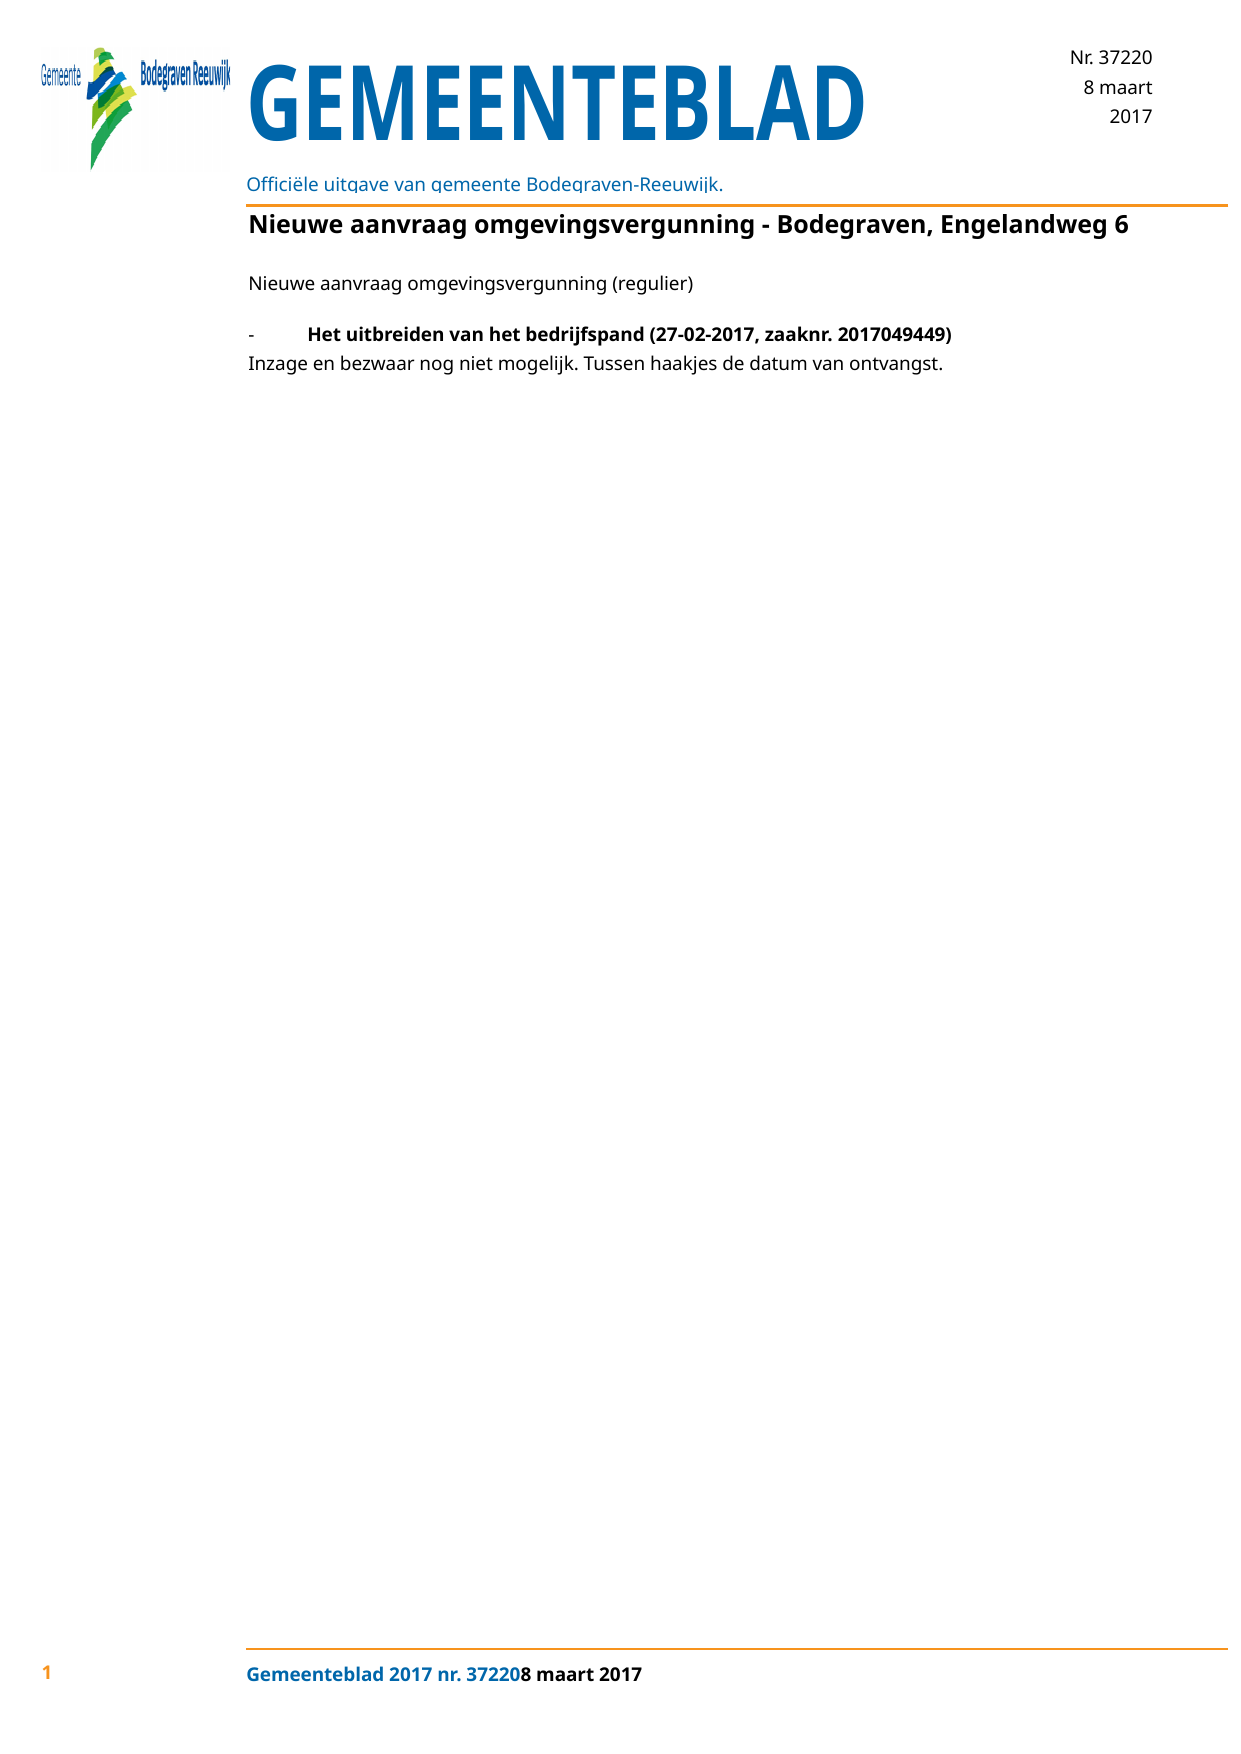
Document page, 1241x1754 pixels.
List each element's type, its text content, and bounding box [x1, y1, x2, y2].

text Nieuwe aanvraag omgevingsvergunning - Bodegraven, Engelandweg 6 [248, 207, 1152, 241]
list Het uitbreiden van het bedrijfspand (27‑02‑2017, zaaknr. 2017049449) [248, 321, 1152, 346]
picture [41, 47, 231, 172]
text Nieuwe aanvraag omgevingsvergunning (regulier) [248, 270, 1152, 296]
text Inzage en bezwaar nog niet mogelijk. Tussen haakjes de datum van ontvangst. [248, 350, 1152, 376]
